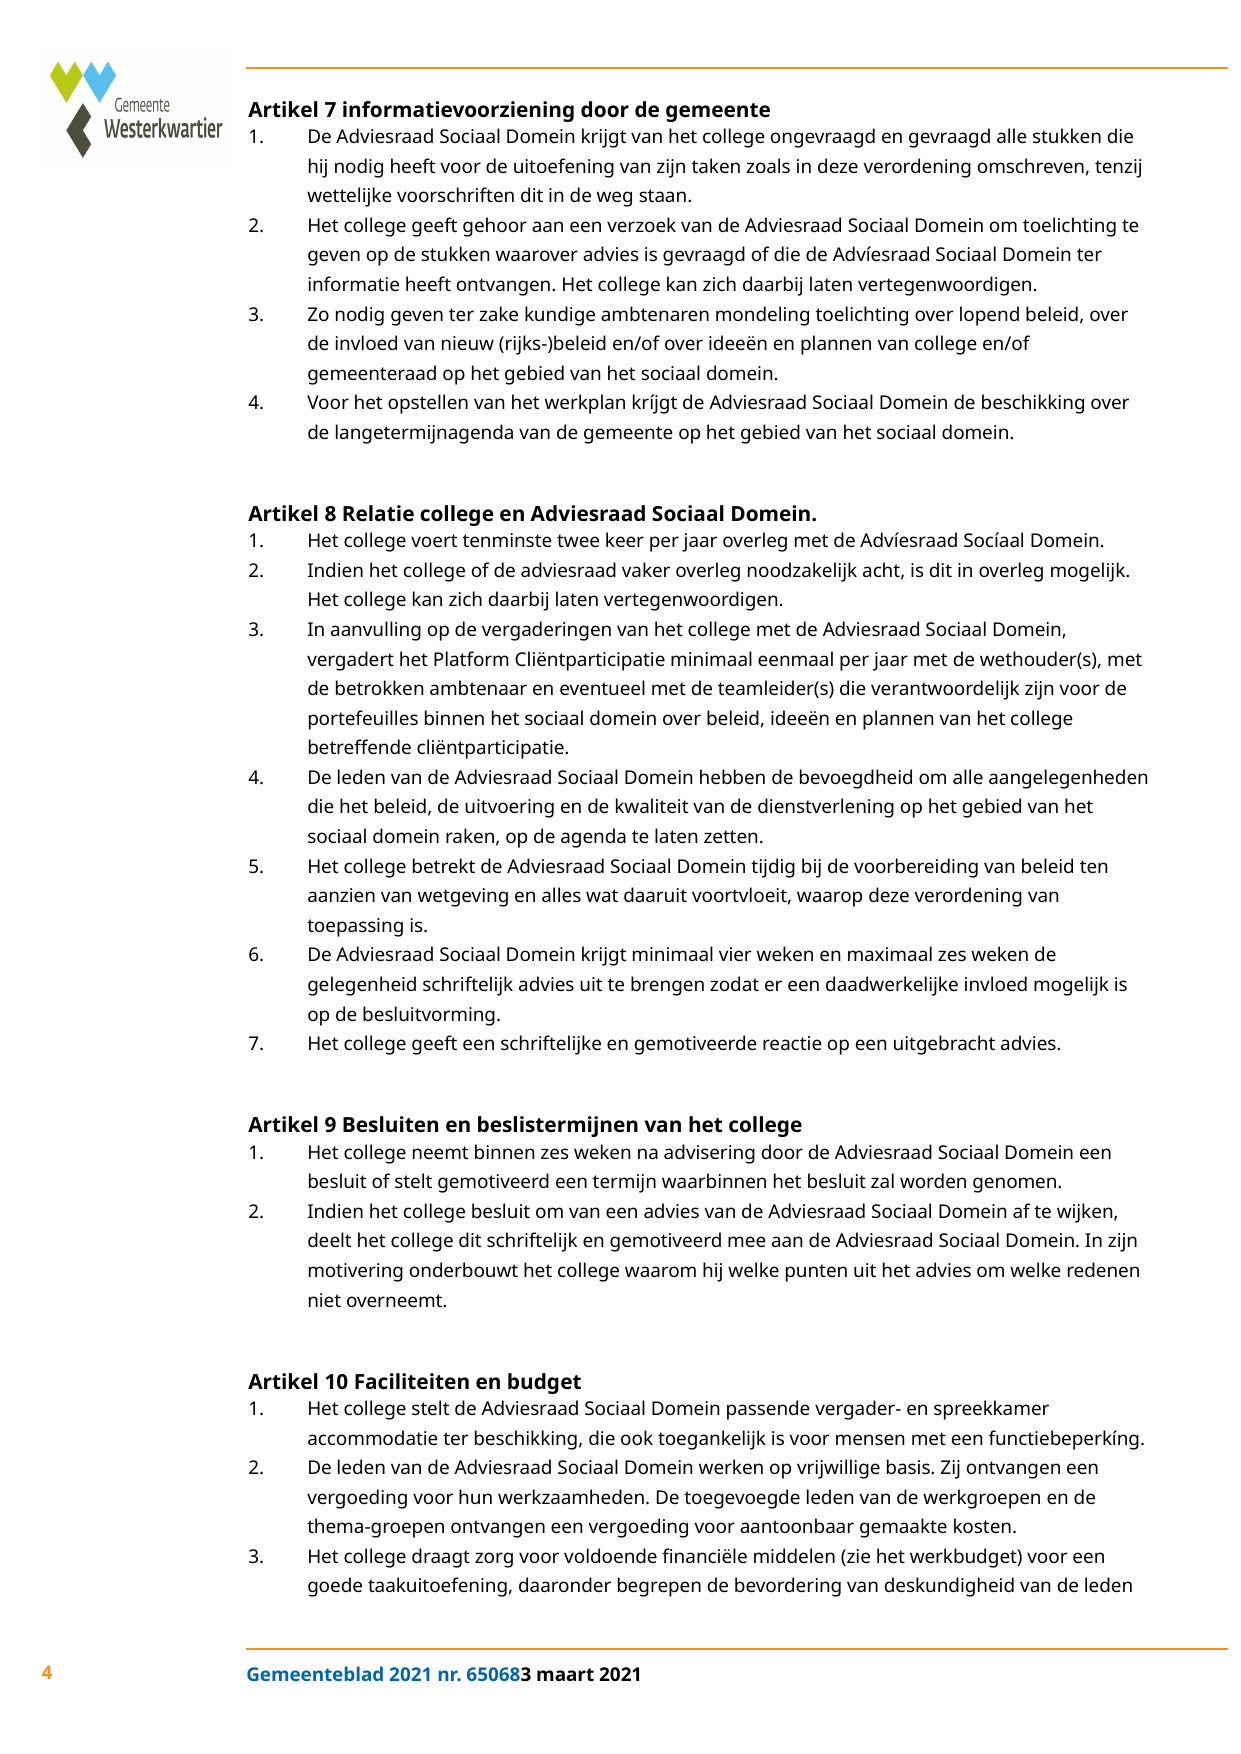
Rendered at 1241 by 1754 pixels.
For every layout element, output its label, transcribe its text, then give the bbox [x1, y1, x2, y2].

list Het college neemt binnen zes weken na advisering door de Adviesraad Sociaal Domein een besluit of stelt gemotiveerd een termijn waarbinnen het besluit zal worden genomen. [248, 1139, 1152, 1194]
text Artikel 10 Faciliteiten en budget [248, 1367, 1152, 1395]
text Artikel 8 Relatie college en Adviesraad Sociaal Domein. [248, 499, 1152, 527]
list De Adviesraad Sociaal Domein krijgt van het college ongevraagd en gevraagd alle stukken die hij nodig heeft voor de uitoefening van zijn taken zoals in deze verordening omschreven, tenzij wettelijke voorschriften dit in de weg staan. [248, 123, 1152, 208]
picture [41, 47, 231, 172]
list Het college voert tenminste twee keer per jaar overleg met de Advíesraad Socíaal Domein. [248, 527, 1152, 553]
list In aanvulling op de vergaderingen van het college met de Adviesraad Sociaal Domein, vergadert het Platform Cliëntparticipatie minimaal eenmaal per jaar met de wethouder(s), met de betrokken ambtenaar en eventueel met de teamleider(s) die verantwoordelijk zijn voor de portefeuilles binnen het sociaal domein over beleid, ideeën en plannen van het college betreffende cliëntparticipatie. [248, 616, 1152, 760]
list Voor het opstellen van het werkplan kríjgt de Adviesraad Sociaal Domein de beschikking over de langetermijnagenda van de gemeente op het gebied van het sociaal domein. [248, 389, 1152, 445]
list Het college stelt de Adviesraad Sociaal Domein passende vergader- en spreekkamer accommodatie ter beschikking, die ook toegankelijk is voor mensen met een functiebeperkíng. [248, 1395, 1152, 1451]
list De leden van de Adviesraad Sociaal Domein werken op vrijwillige basis. Zij ontvangen een vergoeding voor hun werkzaamheden. De toegevoegde leden van de werkgroepen en de thema-groepen ontvangen een vergoeding voor aantoonbaar gemaakte kosten. [248, 1454, 1152, 1539]
text Artikel 7 informatievoorziening door de gemeente [248, 95, 1152, 123]
text Artikel 9 Besluiten en beslistermijnen van het college [248, 1110, 1152, 1139]
list Het college betrekt de Adviesraad Sociaal Domein tijdig bij de voorbereiding van beleid ten aanzien van wetgeving en alles wat daaruit voortvloeit, waarop deze verordening van toepassing is. [248, 853, 1152, 938]
list Het college geeft een schriftelijke en gemotiveerde reactie op een uitgebracht advies. [248, 1030, 1152, 1056]
list De leden van de Adviesraad Sociaal Domein hebben de bevoegdheid om alle aangelegenheden die het beleid, de uitvoering en de kwaliteit van de dienstverlening op het gebied van het sociaal domein raken, op de agenda te laten zetten. [248, 764, 1152, 849]
list Indien het college of de adviesraad vaker overleg noodzakelijk acht, is dit in overleg mogelijk. Het college kan zich daarbij laten vertegenwoordigen. [248, 557, 1152, 612]
list Het college draagt zorg voor voldoende financiële middelen (zie het werkbudget) voor een goede taakuitoefening, daaronder begrepen de bevordering van deskundigheid van de leden [248, 1543, 1152, 1598]
list Het college geeft gehoor aan een verzoek van de Adviesraad Sociaal Domein om toelichting te geven op de stukken waarover advies is gevraagd of die de Advíesraad Sociaal Domein ter informatie heeft ontvangen. Het college kan zich daarbij laten vertegenwoordigen. [248, 212, 1152, 297]
list Indien het college besluit om van een advies van de Adviesraad Sociaal Domein af te wijken, deelt het college dit schriftelijk en gemotiveerd mee aan de Adviesraad Sociaal Domein. In zijn motivering onderbouwt het college waarom hij welke punten uit het advies om welke redenen niet overneemt. [248, 1198, 1152, 1312]
list De Adviesraad Sociaal Domein krijgt minimaal vier weken en maximaal zes weken de gelegenheid schriftelijk advies uit te brengen zodat er een daadwerkelijke invloed mogelijk is op de besluitvorming. [248, 942, 1152, 1027]
list Zo nodig geven ter zake kundige ambtenaren mondeling toelichting over lopend beleid, over de invloed van nieuw (rijks-)beleid en/of over ideeën en plannen van college en/of gemeenteraad op het gebied van het sociaal domein. [248, 301, 1152, 386]
